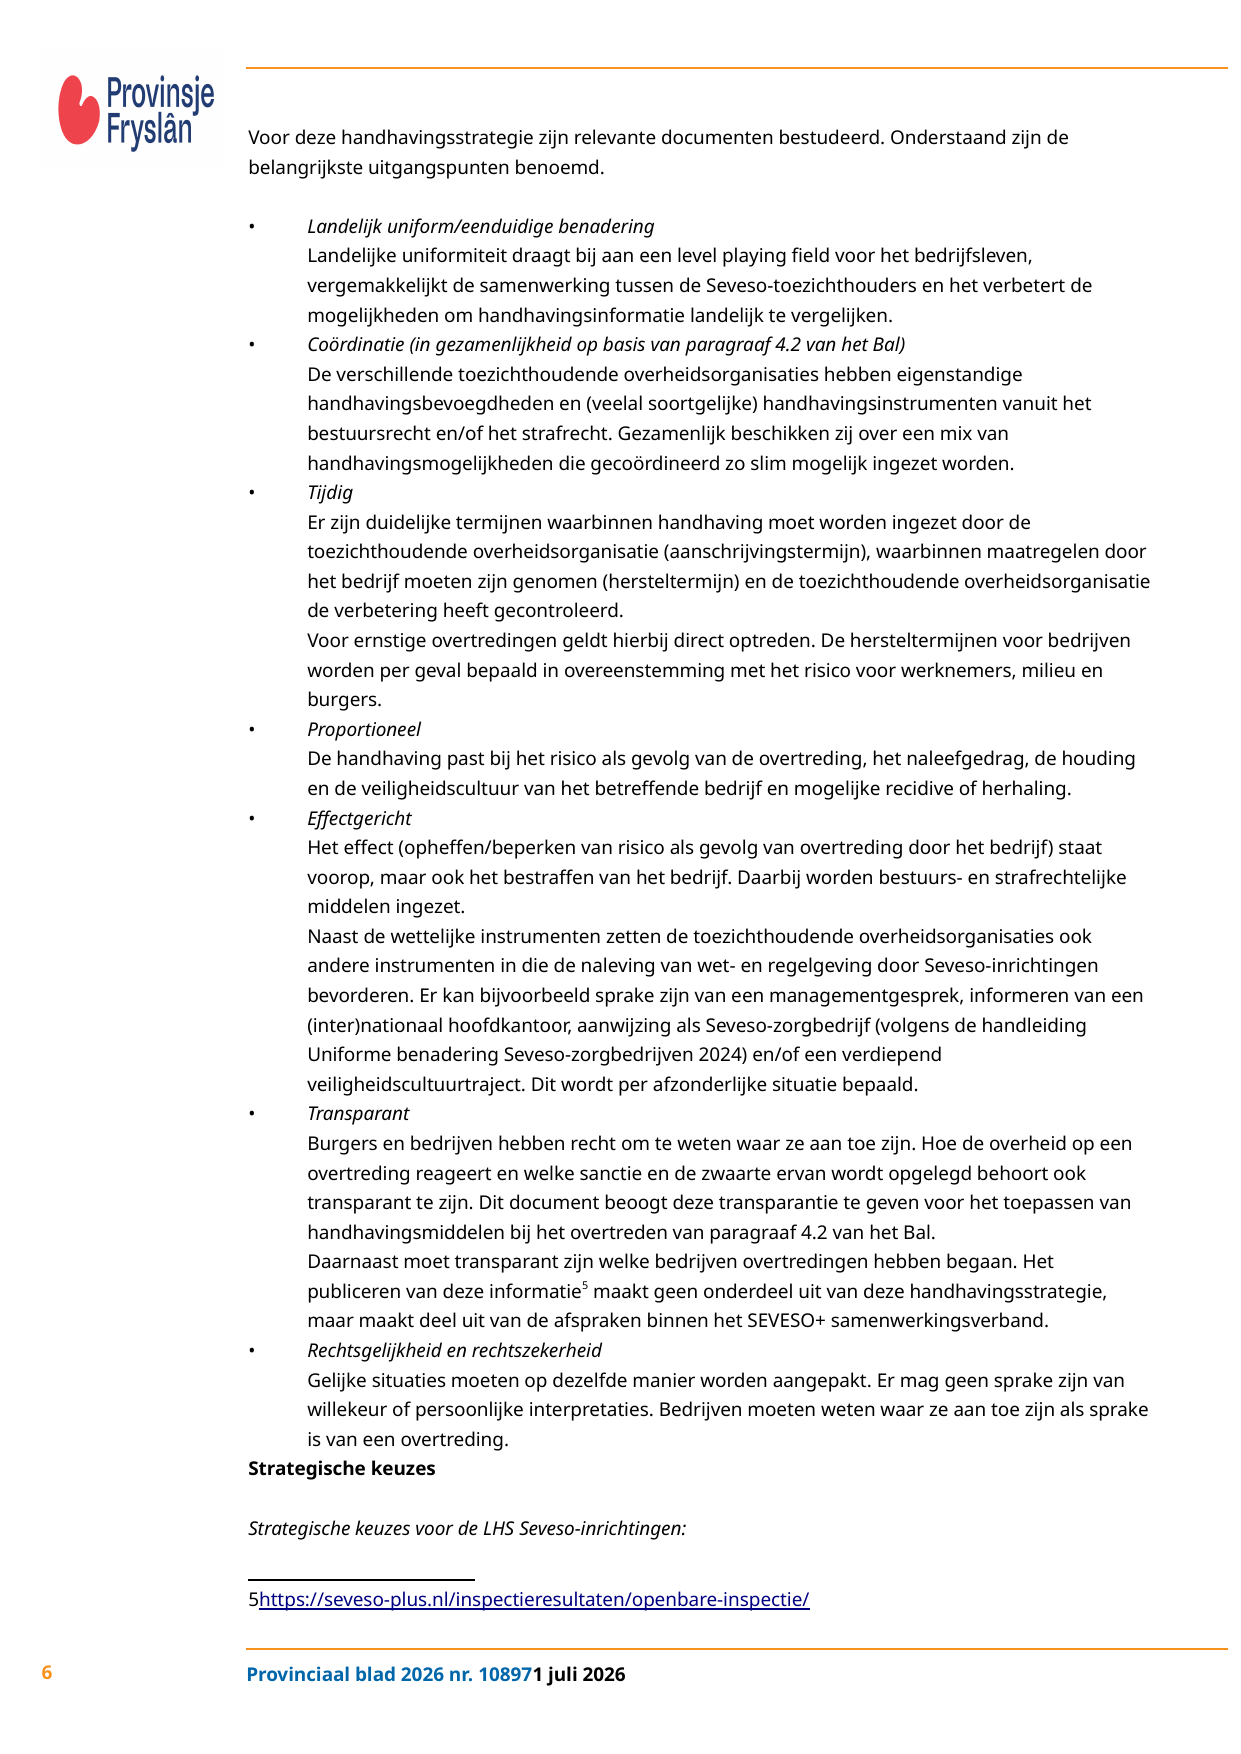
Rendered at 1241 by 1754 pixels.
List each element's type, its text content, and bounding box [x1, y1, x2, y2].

list Transparant [248, 1101, 1152, 1126]
text Strategische keuzes [248, 1456, 1152, 1481]
list De handhaving past bij het risico als gevolg van de overtreding, het naleefgedrag, de houding en de veiligheidscultuur van het betreffende bedrijf en mogelijke recidive of herhaling. [248, 746, 1152, 801]
list Voor ernstige overtredingen geldt hierbij direct optreden. De hersteltermijnen voor bedrijven worden per geval bepaald in overeenstemming met het risico voor werknemers, milieu en burgers. [248, 627, 1152, 712]
list https://seveso-plus.nl/inspectieresultaten/openbare-inspectie/ [248, 1586, 1152, 1612]
list Coördinatie (in gezamenlijkheid op basis van paragraaf 4.2 van het Bal) [248, 331, 1152, 357]
list Landelijk uniform/eenduidige benadering [248, 213, 1152, 239]
picture [41, 47, 231, 172]
list Naast de wettelijke instrumenten zetten de toezichthoudende overheidsorganisaties ook andere instrumenten in die de naleving van wet- en regelgeving door Seveso-inrichtingen bevorderen. Er kan bijvoorbeeld sprake zijn van een managementgesprek, informeren van een (inter)nationaal hoofdkantoor, aanwijzing als Seveso-zorgbedrijf (volgens de handleiding Uniforme benadering Seveso-zorgbedrijven 2024) en/of een verdiepend veiligheidscultuurtraject. Dit wordt per afzonderlijke situatie bepaald. [248, 923, 1152, 1097]
list Er zijn duidelijke termijnen waarbinnen handhaving moet worden ingezet door de toezichthoudende overheidsorganisatie (aanschrijvingstermijn), waarbinnen maatregelen door het bedrijf moeten zijn genomen (hersteltermijn) en de toezichthoudende overheidsorganisatie de verbetering heeft gecontroleerd. [248, 509, 1152, 623]
list Het effect (opheffen/beperken van risico als gevolg van overtreding door het bedrijf) staat voorop, maar ook het bestraffen van het bedrijf. Daarbij worden bestuurs- en strafrechtelijke middelen ingezet. [248, 834, 1152, 919]
text Strategische keuzes voor de LHS Seveso-inrichtingen: [248, 1515, 1152, 1541]
text Voor deze handhavingsstrategie zijn relevante documenten bestudeerd. Onderstaand zijn de belangrijkste uitgangspunten benoemd. [248, 124, 1152, 180]
list Landelijke uniformiteit draagt bij aan een level playing field voor het bedrijfsleven, vergemakkelijkt de samenwerking tussen de Seveso-toezichthouders en het verbetert de mogelijkheden om handhavingsinformatie landelijk te vergelijken. [248, 243, 1152, 328]
list Daarnaast moet transparant zijn welke bedrijven overtredingen hebben begaan. Het publiceren van deze informatie maakt geen onderdeel uit van deze handhavingsstrategie, maar maakt deel uit van de afspraken binnen het SEVESO+ samenwerkingsverband. [248, 1248, 1152, 1333]
list Tijdig [248, 479, 1152, 505]
list De verschillende toezichthoudende overheidsorganisaties hebben eigenstandige handhavingsbevoegdheden en (veelal soortgelijke) handhavingsinstrumenten vanuit het bestuursrecht en/of het strafrecht. Gezamenlijk beschikken zij over een mix van handhavingsmogelijkheden die gecoördineerd zo slim mogelijk ingezet worden. [248, 361, 1152, 476]
list Burgers en bedrijven hebben recht om te weten waar ze aan toe zijn. Hoe de overheid op een overtreding reageert en welke sanctie en de zwaarte ervan wordt opgelegd behoort ook transparant te zijn. Dit document beoogt deze transparantie te geven voor het toepassen van handhavingsmiddelen bij het overtreden van paragraaf 4.2 van het Bal. [248, 1130, 1152, 1245]
list Proportioneel [248, 716, 1152, 742]
list Gelijke situaties moeten op dezelfde manier worden aangepakt. Er mag geen sprake zijn van willekeur of persoonlijke interpretaties. Bedrijven moeten weten waar ze aan toe zijn als sprake is van een overtreding. [248, 1367, 1152, 1452]
list Rechtsgelijkheid en rechtszekerheid [248, 1337, 1152, 1363]
list Effectgericht [248, 805, 1152, 831]
